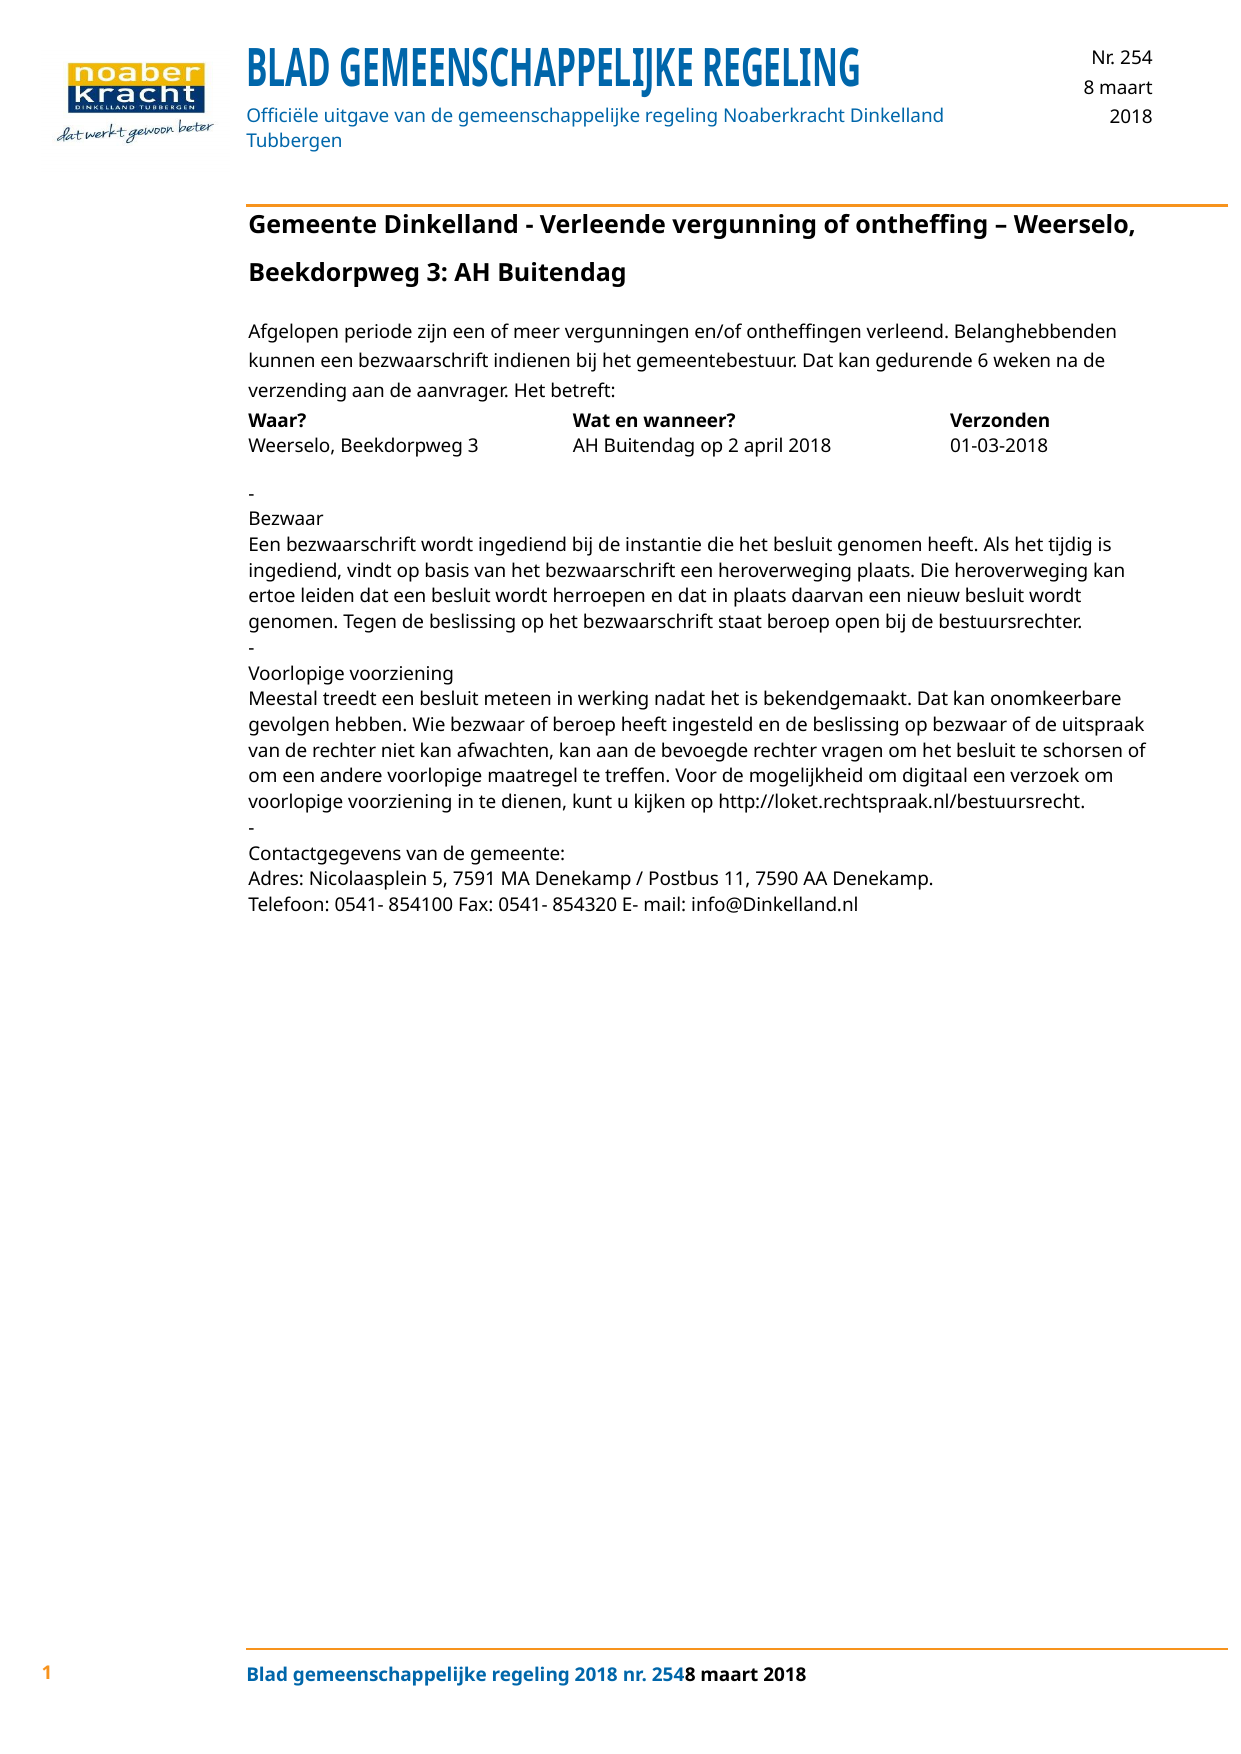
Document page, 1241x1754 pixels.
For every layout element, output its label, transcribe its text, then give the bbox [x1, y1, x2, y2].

text Een bezwaarschrift wordt ingediend bij de instantie die het besluit genomen heeft. Als het tijdig is ingediend, vindt op basis van het bezwaarschrift een heroverweging plaats. Die heroverweging kan ertoe leiden dat een besluit wordt herroepen en dat in plaats daarvan een nieuw besluit wordt genomen. Tegen de beslissing op het bezwaarschrift staat beroep open bij de bestuursrechter. [248, 531, 1152, 634]
table_header Wat en wanneer? [573, 407, 950, 432]
text Bezwaar [248, 505, 1152, 531]
text Gemeente Dinkelland - Verleende vergunning of ontheffing – Weerselo, Beekdorpweg 3: AH Buitendag [248, 207, 1152, 288]
text Voorlopige voorziening [248, 660, 1152, 686]
table_cell 01-03-2018 [950, 433, 1152, 458]
text Adres: Nicolaasplein 5, 7591 MA Denekamp / Postbus 11, 7590 AA Denekamp. [248, 866, 1152, 891]
table_cell Weerselo, Beekdorpweg 3 [248, 433, 573, 458]
table_header Verzonden [950, 407, 1152, 432]
text Contactgegevens van de gemeente: [248, 840, 1152, 866]
text - [248, 634, 1152, 660]
table_header Waar? [248, 407, 573, 432]
text Telefoon: 0541- 854100 Fax: 0541- 854320 E- mail: info@Dinkelland.nl [248, 891, 1152, 917]
text - [248, 480, 1152, 505]
table_cell AH Buitendag op 2 april 2018 [573, 433, 950, 458]
text Meestal treedt een besluit meteen in werking nadat het is bekendgemaakt. Dat kan onomkeerbare gevolgen hebben. Wie bezwaar of beroep heeft ingesteld en de beslissing op bezwaar of de uitspraak van de rechter niet kan afwachten, kan aan de bevoegde rechter vragen om het besluit te schorsen of om een andere voorlopige maatregel te treffen. Voor de mogelijkheid om digitaal een verzoek om voorlopige voorziening in te dienen, kunt u kijken op http://loket.rechtspraak.nl/bestuursrecht. [248, 686, 1152, 814]
text Afgelopen periode zijn een of meer vergunningen en/of ontheffingen verleend. Belanghebbenden kunnen een bezwaarschrift indienen bij het gemeentebestuur. Dat kan gedurende 6 weken na de verzending aan de aanvrager. Het betreft: [248, 318, 1152, 403]
picture [41, 47, 231, 172]
text - [248, 814, 1152, 840]
